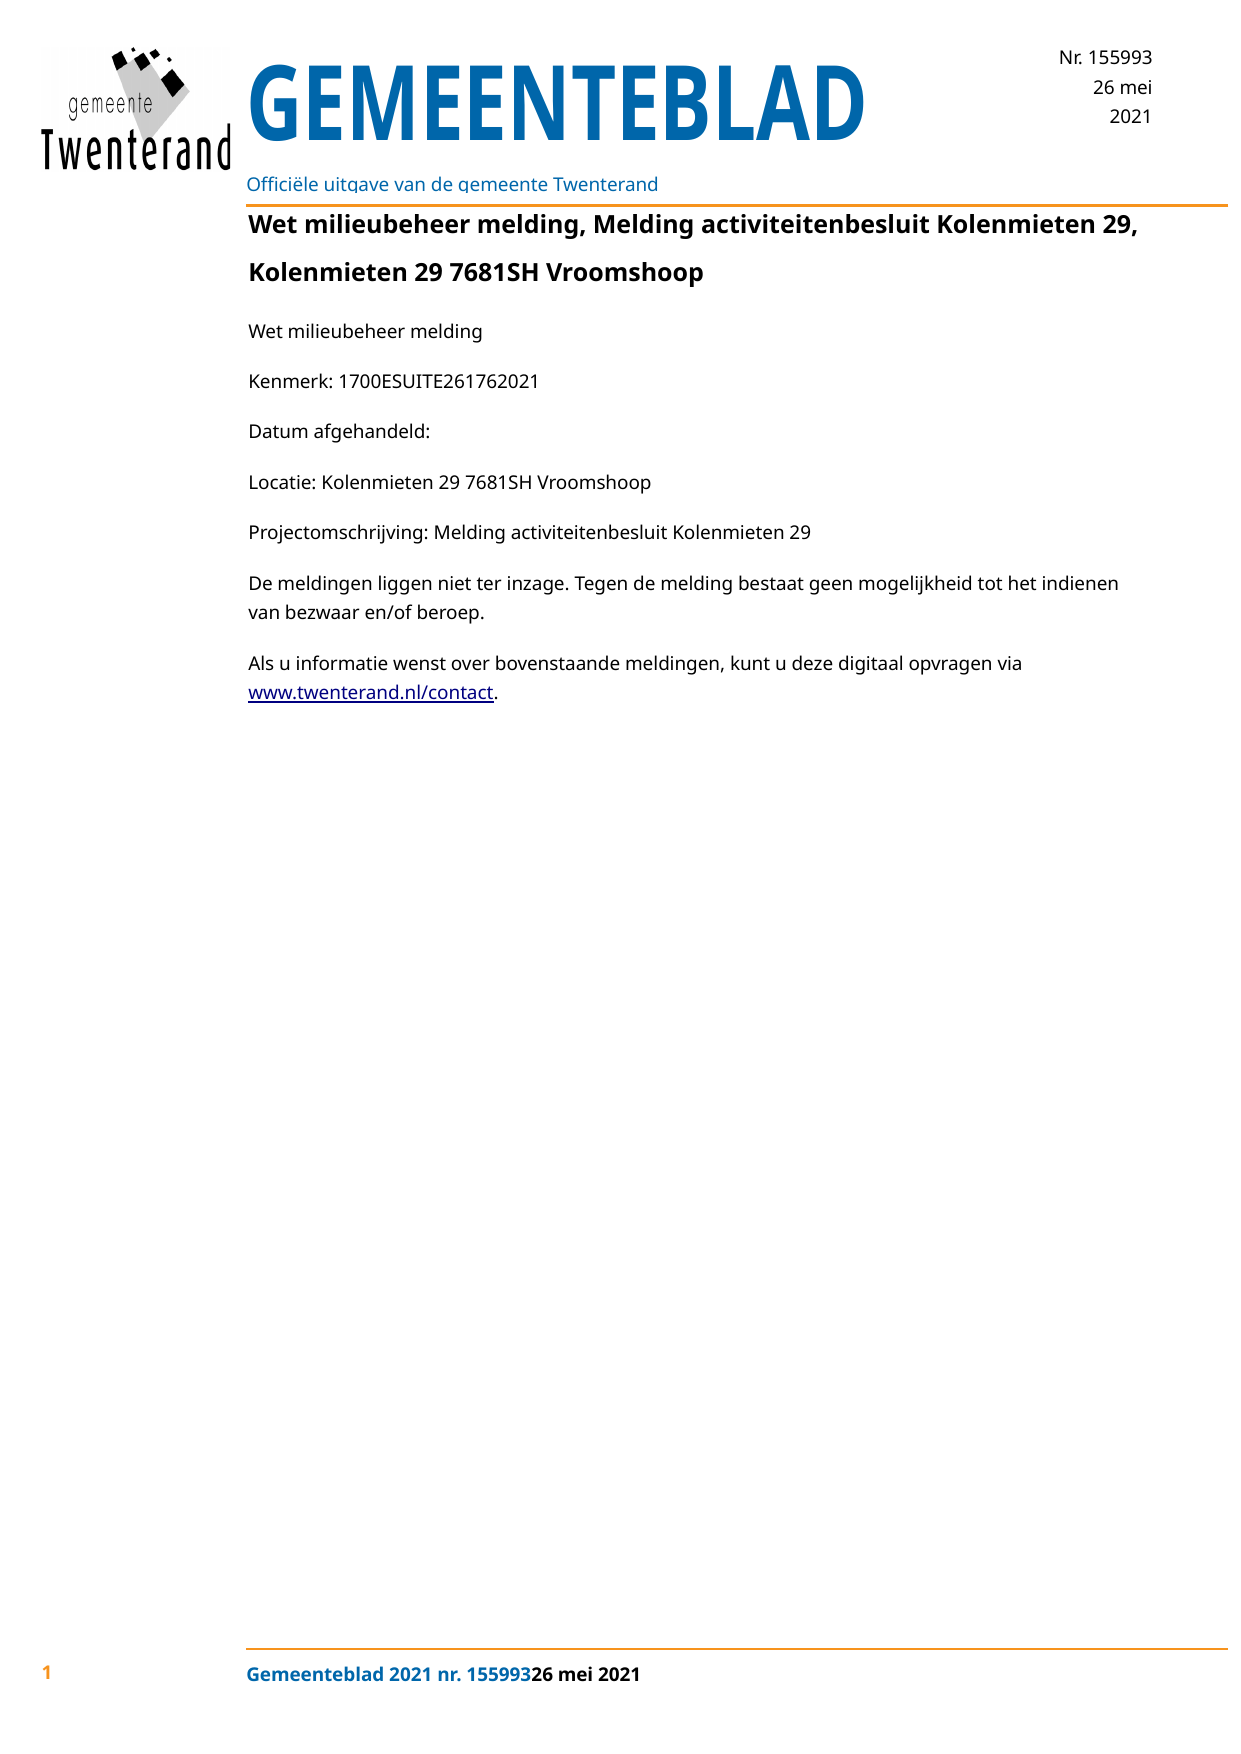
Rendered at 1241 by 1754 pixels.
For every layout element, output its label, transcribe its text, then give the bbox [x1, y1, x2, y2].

text De meldingen liggen niet ter inzage. Tegen de melding bestaat geen mogelijkheid tot het indienen van bezwaar en/of beroep. [248, 570, 1152, 625]
text Wet milieubeheer melding [248, 318, 1152, 344]
text Projectomschrijving: Melding activiteitenbesluit Kolenmieten 29 [248, 519, 1152, 545]
text Locatie: Kolenmieten 29 7681SH Vroomshoop [248, 469, 1152, 495]
text Datum afgehandeld: [248, 419, 1152, 444]
text Wet milieubeheer melding, Melding activiteitenbesluit Kolenmieten 29, Kolenmieten 29 7681SH Vroomshoop [248, 207, 1152, 288]
text Als u informatie wenst over bovenstaande meldingen, kunt u deze digitaal opvragen via www.twenterand.nl/contact. [248, 650, 1152, 705]
picture [41, 47, 231, 172]
text Kenmerk: 1700ESUITE261762021 [248, 368, 1152, 394]
